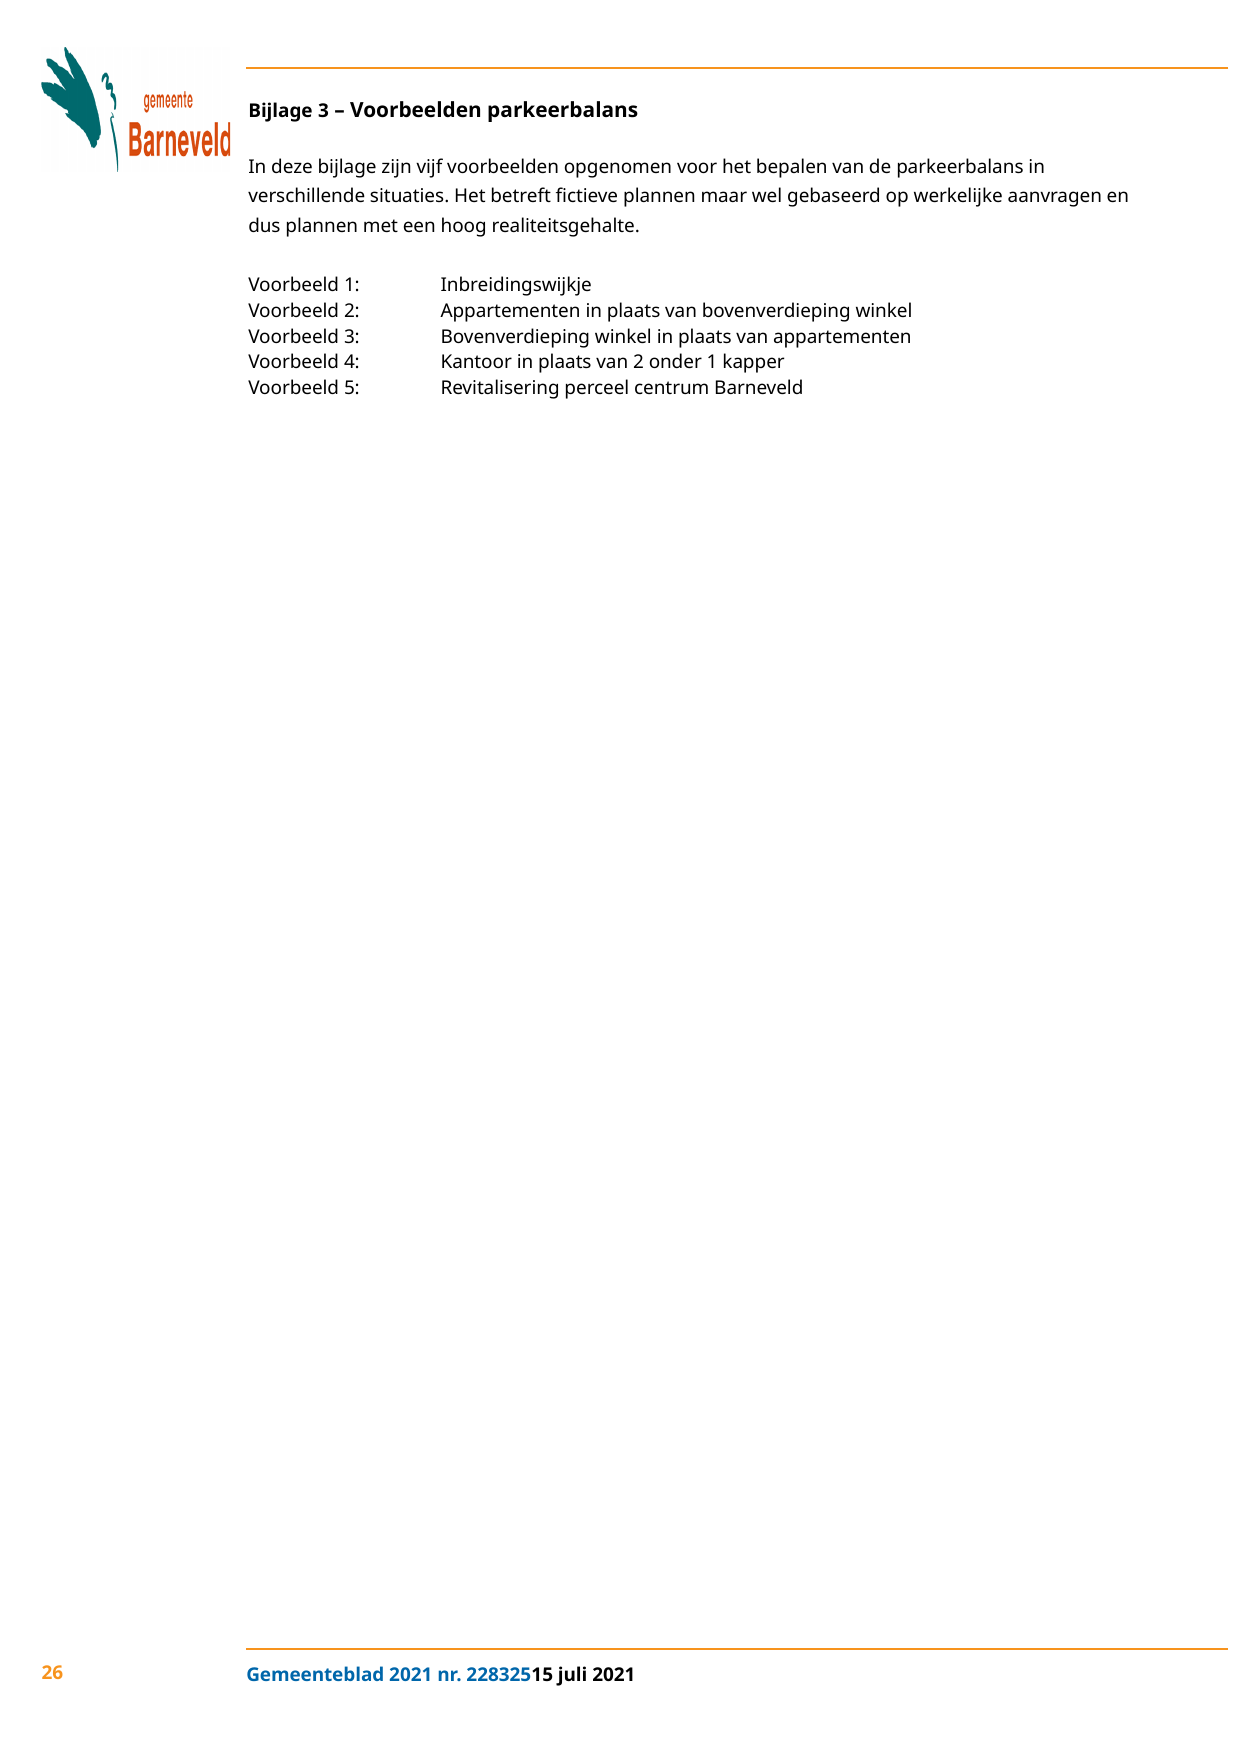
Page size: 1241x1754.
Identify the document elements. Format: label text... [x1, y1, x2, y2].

table_cell Appartementen in plaats van bovenverdieping winkel [440, 297, 1152, 323]
table_header Inbreidingswijkje [440, 271, 1152, 297]
table_cell Voorbeeld 3: [248, 323, 440, 348]
table_header Voorbeeld 1: [248, 271, 440, 297]
table_cell Kantoor in plaats van 2 onder 1 kapper [440, 349, 1152, 374]
table_cell Bovenverdieping winkel in plaats van appartementen [440, 323, 1152, 348]
text In deze bijlage zijn vijf voorbeelden opgenomen voor het bepalen van de parkeerbalans in verschillende situaties. Het betreft fictieve plannen maar wel gebaseerd op werkelijke aanvragen en dus plannen met een hoog realiteitsgehalte. [248, 153, 1152, 238]
table_cell Voorbeeld 4: [248, 349, 440, 374]
text Bijlage 3 – Voorbeelden parkeerbalans [248, 95, 1152, 123]
table_cell Voorbeeld 5: [248, 374, 440, 400]
picture [41, 47, 231, 172]
table_cell Revitalisering perceel centrum Barneveld [440, 374, 1152, 400]
table_cell Voorbeeld 2: [248, 297, 440, 323]
